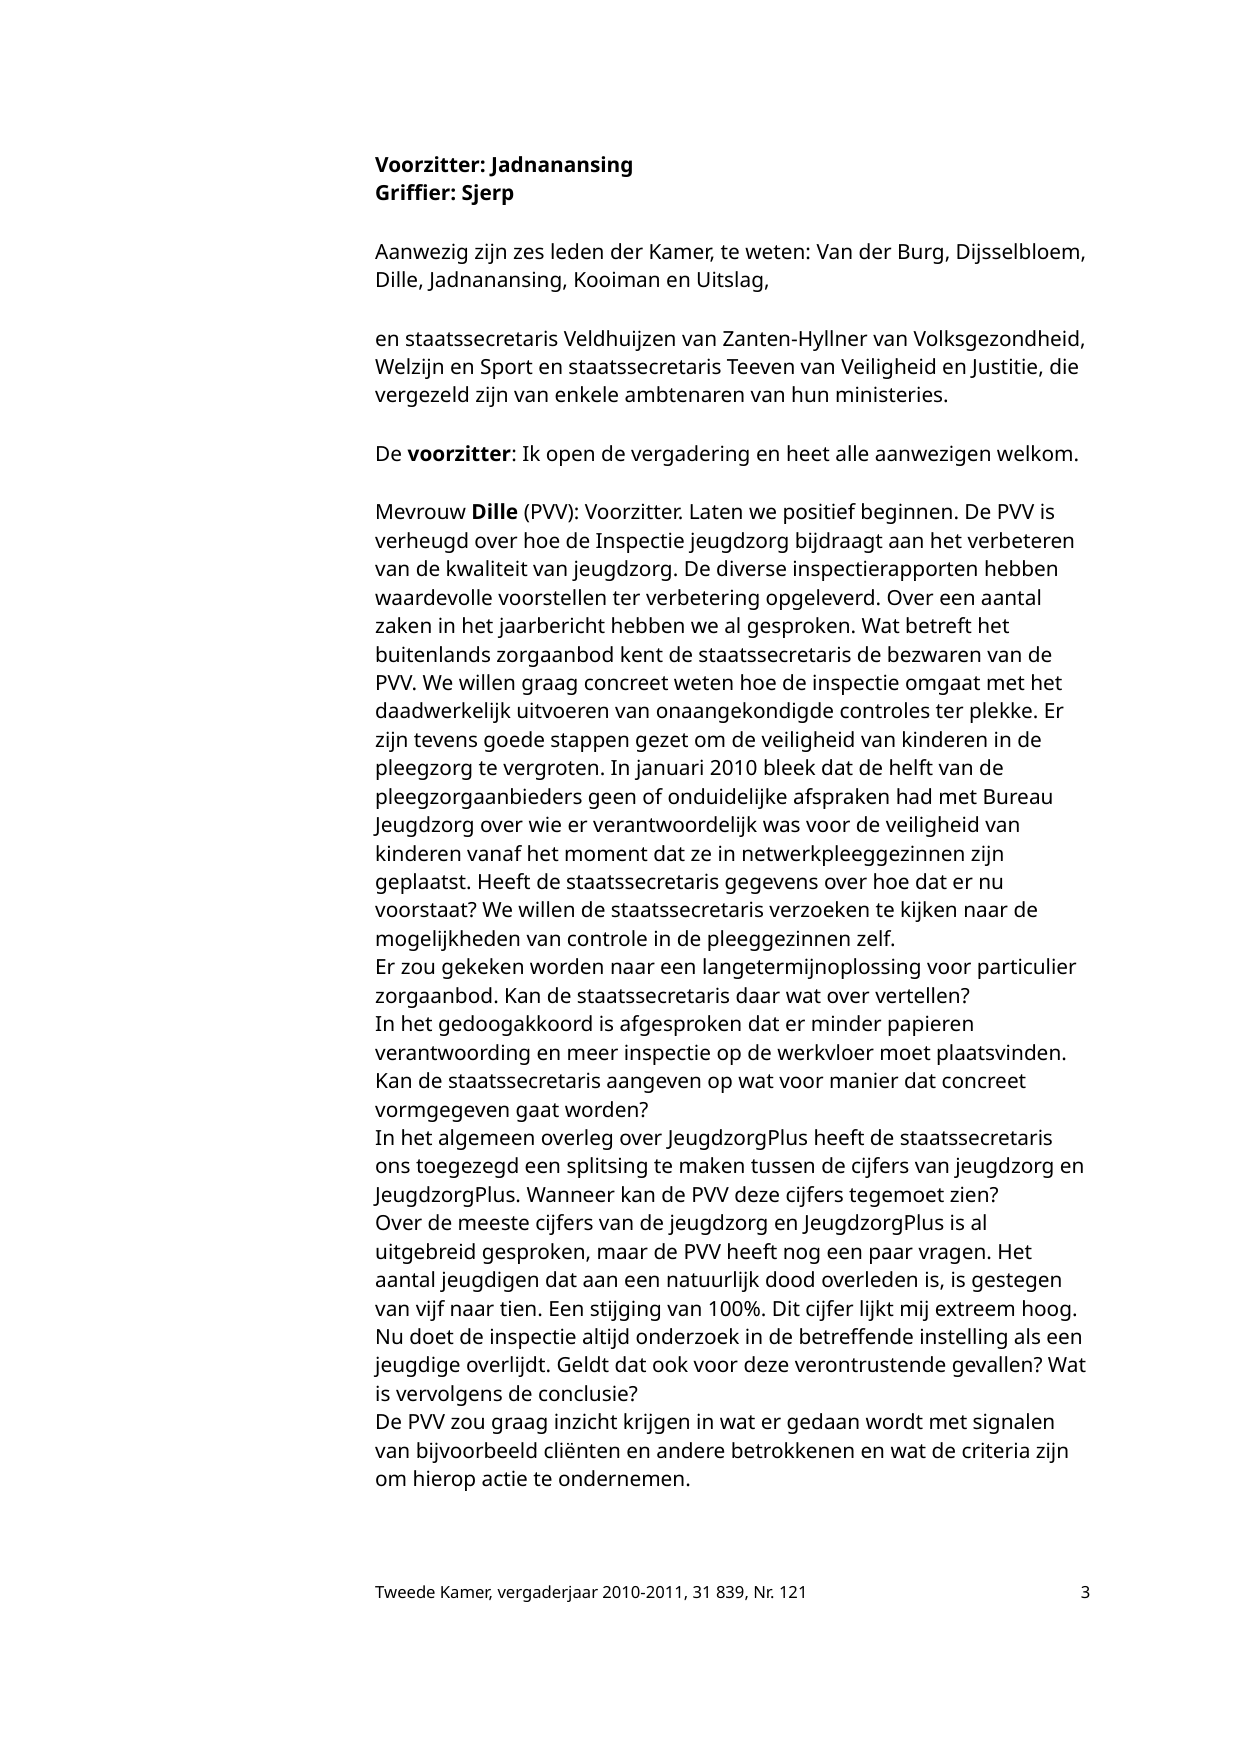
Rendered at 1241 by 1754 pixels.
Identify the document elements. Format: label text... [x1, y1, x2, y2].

text De PVV zou graag inzicht krijgen in wat er gedaan wordt met signalen van bijvoorbeeld cliënten en andere betrokkenen en wat de criteria zijn om hierop actie te ondernemen. [375, 1407, 1090, 1493]
text en staatssecretaris Veldhuijzen van Zanten-Hyllner van Volksgezondheid, Welzijn en Sport en staatssecretaris Teeven van Veiligheid en Justitie, die vergezeld zijn van enkele ambtenaren van hun ministeries. [375, 324, 1090, 409]
text In het gedoogakkoord is afgesproken dat er minder papieren verantwoording en meer inspectie op de werkvloer moet plaatsvinden. Kan de staatssecretaris aangeven op wat voor manier dat concreet vormgegeven gaat worden? [375, 1009, 1090, 1123]
text Aanwezig zijn zes leden der Kamer, te weten: Van der Burg, Dijsselbloem, Dille, Jadnanansing, Kooiman en Uitslag, [375, 237, 1090, 294]
text Griffier: Sjerp [375, 178, 1090, 207]
text Voorzitter: Jadnanansing [375, 150, 1090, 178]
text Er zou gekeken worden naar een langetermijnoplossing voor particulier zorgaanbod. Kan de staatssecretaris daar wat over vertellen? [375, 952, 1090, 1009]
text Mevrouw Dille (PVV): Voorzitter. Laten we positief beginnen. De PVV is verheugd over hoe de Inspectie jeugdzorg bijdraagt aan het verbeteren van de kwaliteit van jeugdzorg. De diverse inspectierapporten hebben waardevolle voorstellen ter verbetering opgeleverd. Over een aantal zaken in het jaarbericht hebben we al gesproken. Wat betreft het buitenlands zorgaanbod kent de staatssecretaris de bezwaren van de PVV. We willen graag concreet weten hoe de inspectie omgaat met het daadwerkelijk uitvoeren van onaangekondigde controles ter plekke. Er zijn tevens goede stappen gezet om de veiligheid van kinderen in de pleegzorg te vergroten. In januari 2010 bleek dat de helft van de pleegzorgaanbieders geen of onduidelijke afspraken had met Bureau Jeugdzorg over wie er verantwoordelijk was voor de veiligheid van kinderen vanaf het moment dat ze in netwerkpleeggezinnen zijn geplaatst. Heeft de staatssecretaris gegevens over hoe dat er nu voorstaat? We willen de staatssecretaris verzoeken te kijken naar de mogelijkheden van controle in de pleeggezinnen zelf. [375, 497, 1090, 952]
text De voorzitter: Ik open de vergadering en heet alle aanwezigen welkom. [375, 439, 1090, 467]
text In het algemeen overleg over JeugdzorgPlus heeft de staatssecretaris ons toegezegd een splitsing te maken tussen de cijfers van jeugdzorg en JeugdzorgPlus. Wanneer kan de PVV deze cijfers tegemoet zien? [375, 1123, 1090, 1208]
text Over de meeste cijfers van de jeugdzorg en JeugdzorgPlus is al uitgebreid gesproken, maar de PVV heeft nog een paar vragen. Het aantal jeugdigen dat aan een natuurlijk dood overleden is, is gestegen van vijf naar tien. Een stijging van 100%. Dit cijfer lijkt mij extreem hoog. Nu doet de inspectie altijd onderzoek in de betreffende instelling als een jeugdige overlijdt. Geldt dat ook voor deze verontrustende gevallen? Wat is vervolgens de conclusie? [375, 1208, 1090, 1407]
